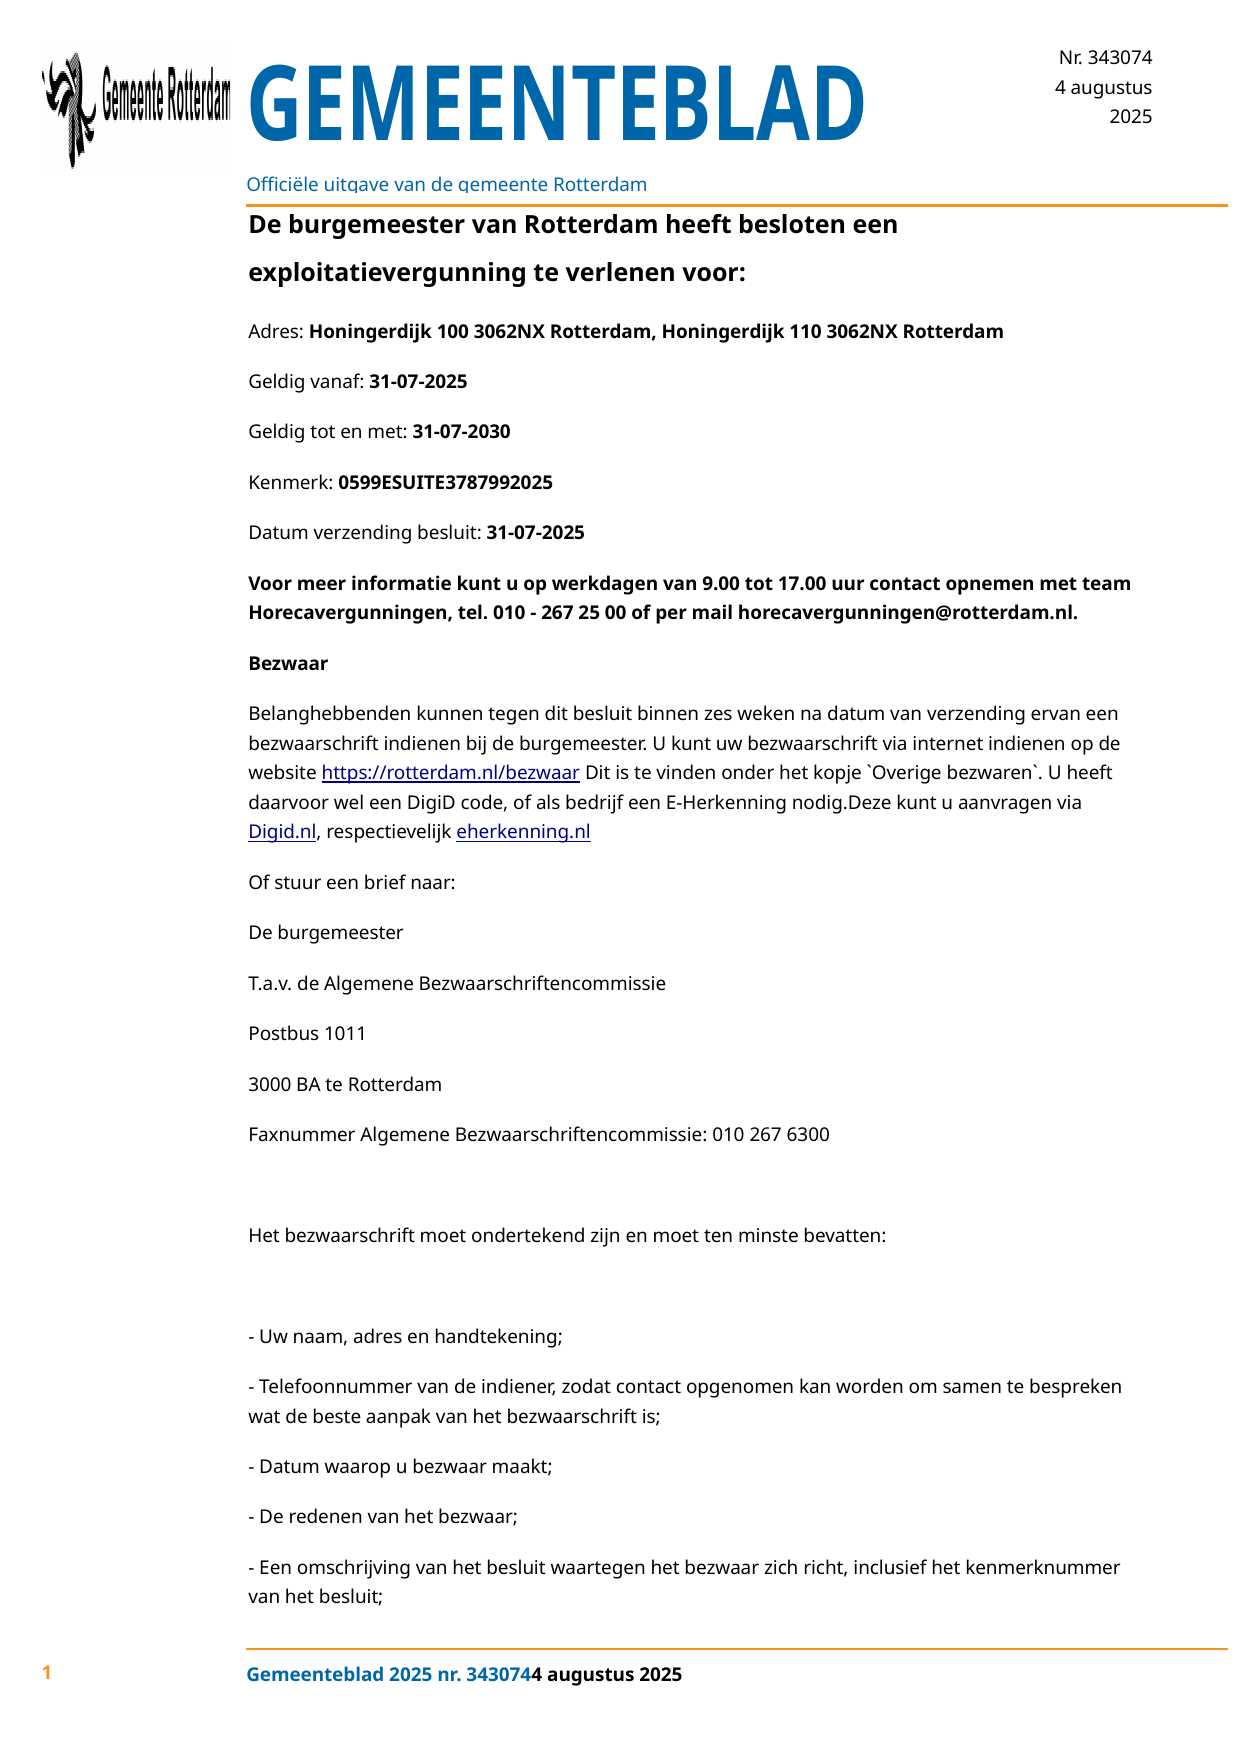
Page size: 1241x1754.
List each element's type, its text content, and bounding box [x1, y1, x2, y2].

text De burgemeester [248, 919, 1152, 945]
text Of stuur een brief naar: [248, 869, 1152, 895]
text Bezwaar [248, 650, 1152, 676]
text Het bezwaarschrift moet ondertekend zijn en moet ten minste bevatten: [248, 1222, 1152, 1248]
text Kenmerk: 0599ESUITE3787992025 [248, 469, 1152, 495]
text Faxnummer Algemene Bezwaarschriftencommissie: 010 267 6300 [248, 1121, 1152, 1147]
text Adres: Honingerdijk 100 3062NX Rotterdam, Honingerdijk 110 3062NX Rotterdam [248, 318, 1152, 344]
text Geldig tot en met: 31-07-2030 [248, 419, 1152, 444]
text Datum verzending besluit: 31-07-2025 [248, 519, 1152, 545]
text - Een omschrijving van het besluit waartegen het bezwaar zich richt, inclusief het kenmerknummer van het besluit; [248, 1554, 1152, 1609]
text Voor meer informatie kunt u op werkdagen van 9.00 tot 17.00 uur contact opnemen met team Horecavergunningen, tel. 010 - 267 25 00 of per mail horecavergunningen@rotterdam.nl. [248, 570, 1152, 625]
text - Telefoonnummer van de indiener, zodat contact opgenomen kan worden om samen te bespreken wat de beste aanpak van het bezwaarschrift is; [248, 1373, 1152, 1429]
text Belanghebbenden kunnen tegen dit besluit binnen zes weken na datum van verzending ervan een bezwaarschrift indienen bij de burgemeester. U kunt uw bezwaarschrift via internet indienen op de website https://rotterdam.nl/bezwaar Dit is te vinden onder het kopje `Overige bezwaren`. U heeft daarvoor wel een DigiD code, of als bedrijf een E-Herkenning nodig.Deze kunt u aanvragen via Digid.nl, respectievelijk eherkenning.nl [248, 700, 1152, 844]
text T.a.v. de Algemene Bezwaarschriftencommissie [248, 970, 1152, 996]
text Geldig vanaf: 31-07-2025 [248, 368, 1152, 394]
text - De redenen van het bezwaar; [248, 1504, 1152, 1529]
text - Uw naam, adres en handtekening; [248, 1323, 1152, 1349]
picture [41, 47, 231, 172]
text 3000 BA te Rotterdam [248, 1071, 1152, 1097]
text - Datum waarop u bezwaar maakt; [248, 1453, 1152, 1479]
text De burgemeester van Rotterdam heeft besloten een exploitatievergunning te verlenen voor: [248, 207, 1152, 288]
text Postbus 1011 [248, 1020, 1152, 1046]
